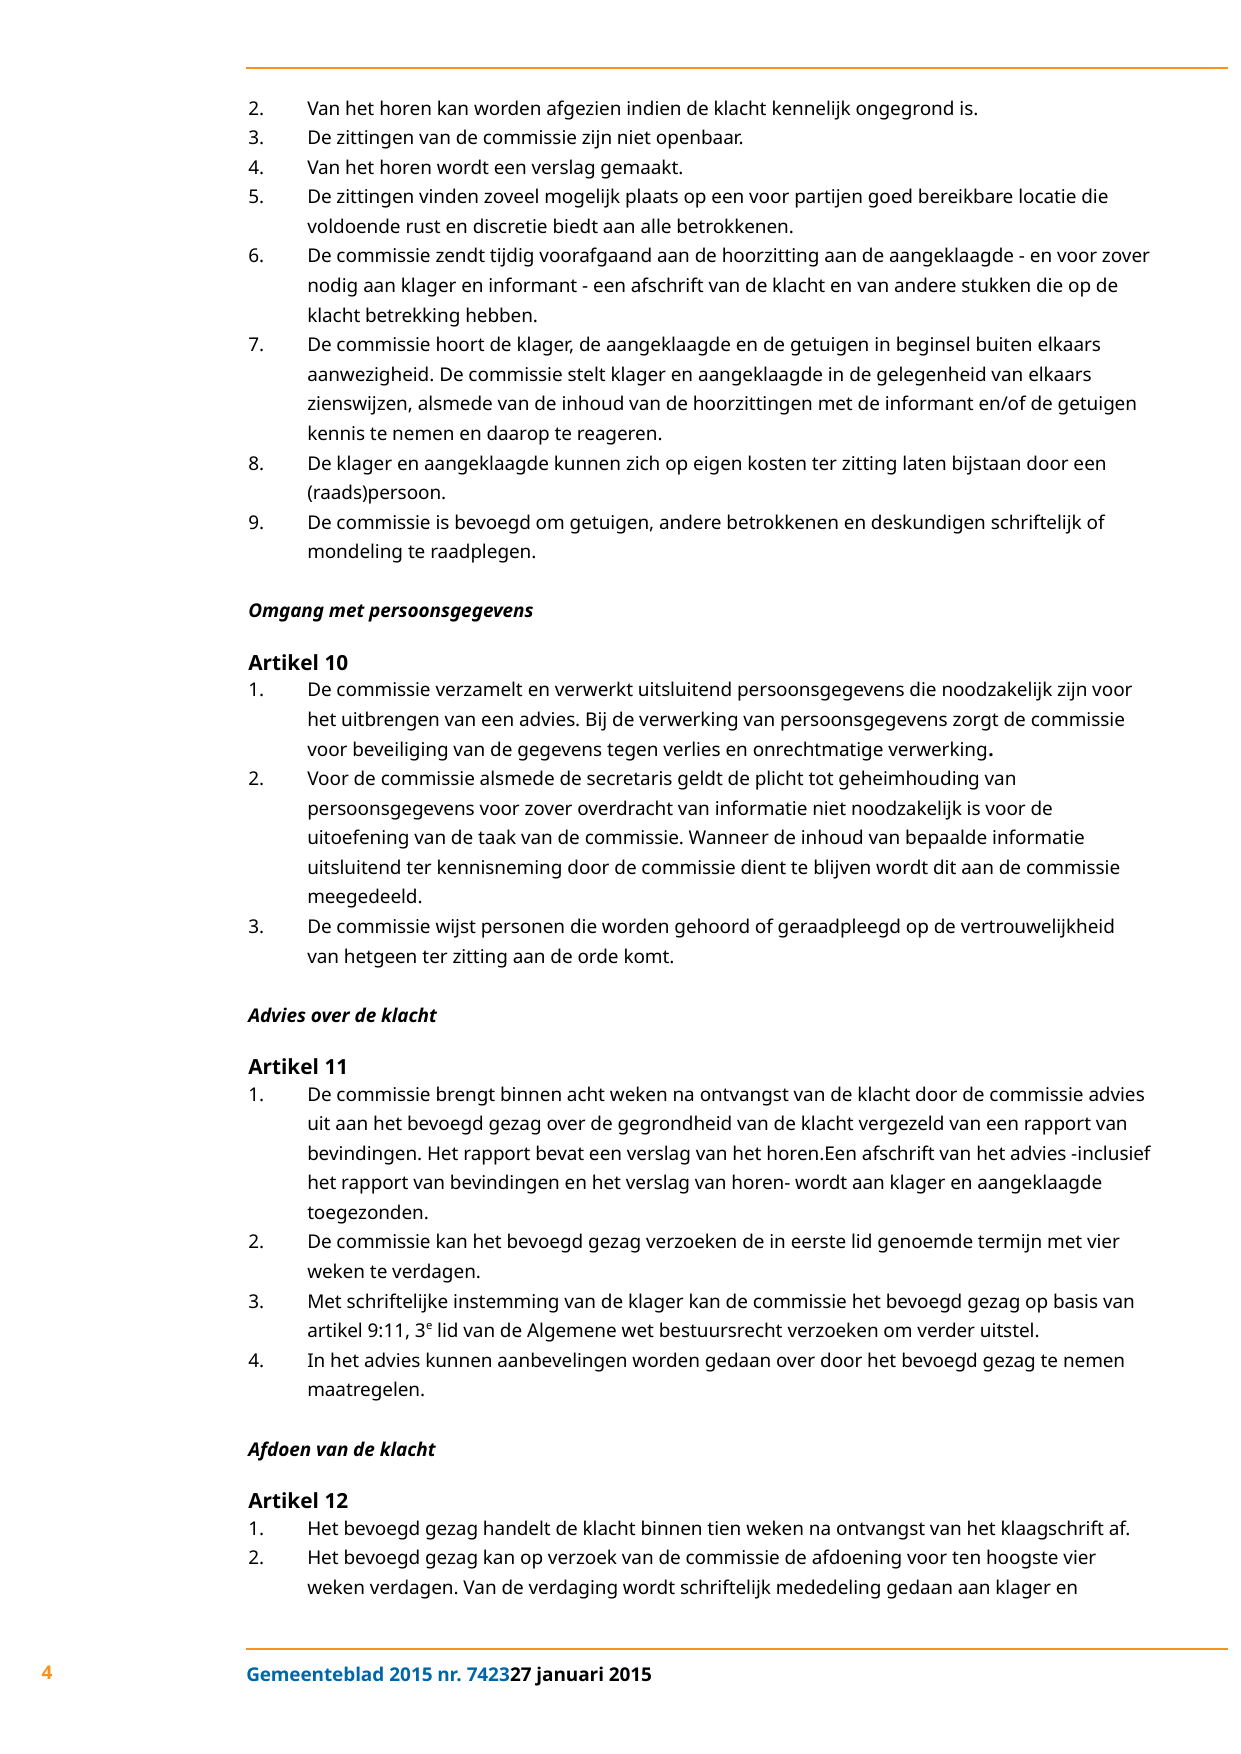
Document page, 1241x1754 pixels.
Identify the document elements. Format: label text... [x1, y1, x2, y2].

list De klager en aangeklaagde kunnen zich op eigen kosten ter zitting laten bijstaan door een (raads)persoon. [248, 450, 1152, 505]
list De commissie hoort de klager, de aangeklaagde en de getuigen in beginsel buiten elkaars aanwezigheid. De commissie stelt klager en aangeklaagde in de gelegenheid van elkaars zienswijzen, alsmede van de inhoud van de hoorzittingen met de informant en/of de getuigen kennis te nemen en daarop te reageren. [248, 331, 1152, 446]
list Voor de commissie alsmede de secretaris geldt de plicht tot geheimhouding van persoonsgegevens voor zover overdracht van informatie niet noodzakelijk is voor de uitoefening van de taak van de commissie. Wanneer de inhoud van bepaalde informatie uitsluitend ter kennisneming door de commissie dient te blijven wordt dit aan de commissie meegedeeld. [248, 765, 1152, 909]
list Van het horen wordt een verslag gemaakt. [248, 154, 1152, 180]
text Afdoen van de klacht [248, 1436, 1152, 1462]
list In het advies kunnen aanbevelingen worden gedaan over door het bevoegd gezag te nemen maatregelen. [248, 1347, 1152, 1402]
list De zittingen van de commissie zijn niet openbaar. [248, 124, 1152, 150]
text Artikel 11 [248, 1052, 1152, 1081]
list Het bevoegd gezag kan op verzoek van de commissie de afdoening voor ten hoogste vier weken verdagen. Van de verdaging wordt schriftelijk mededeling gedaan aan klager en [248, 1544, 1152, 1599]
text Omgang met persoonsgegevens [248, 598, 1152, 623]
list Het bevoegd gezag handelt de klacht binnen tien weken na ontvangst van het klaagschrift af. [248, 1515, 1152, 1540]
list De commissie is bevoegd om getuigen, andere betrokkenen en deskundigen schriftelijk of mondeling te raadplegen. [248, 509, 1152, 564]
list De commissie brengt binnen acht weken na ontvangst van de klacht door de commissie advies uit aan het bevoegd gezag over de gegrondheid van de klacht vergezeld van een rapport van bevindingen. Het rapport bevat een verslag van het horen.Een afschrift van het advies -inclusief het rapport van bevindingen en het verslag van horen- wordt aan klager en aangeklaagde toegezonden. [248, 1081, 1152, 1225]
list De commissie wijst personen die worden gehoord of geraadpleegd op de vertrouwelijkheid van hetgeen ter zitting aan de orde komt. [248, 913, 1152, 968]
list De commissie zendt tijdig voorafgaand aan de hoorzitting aan de aangeklaagde - en voor zover nodig aan klager en informant - een afschrift van de klacht en van andere stukken die op de klacht betrekking hebben. [248, 243, 1152, 328]
text Artikel 10 [248, 648, 1152, 677]
list De zittingen vinden zoveel mogelijk plaats op een voor partijen goed bereikbare locatie die voldoende rust en discretie biedt aan alle betrokkenen. [248, 183, 1152, 239]
list Met schriftelijke instemming van de klager kan de commissie het bevoegd gezag op basis van artikel 9:11, 3e lid van de Algemene wet bestuursrecht verzoeken om verder uitstel. [248, 1288, 1152, 1343]
list De commissie verzamelt en verwerkt uitsluitend persoonsgegevens die noodzakelijk zijn voor het uitbrengen van een advies. Bij de verwerking van persoonsgegevens zorgt de commissie voor beveiliging van de gegevens tegen verlies en onrechtmatige verwerking. [248, 677, 1152, 761]
picture [41, 47, 231, 172]
list De commissie kan het bevoegd gezag verzoeken de in eerste lid genoemde termijn met vier weken te verdagen. [248, 1229, 1152, 1284]
text Advies over de klacht [248, 1002, 1152, 1028]
list Van het horen kan worden afgezien indien de klacht kennelijk ongegrond is. [248, 95, 1152, 121]
text Artikel 12 [248, 1486, 1152, 1515]
